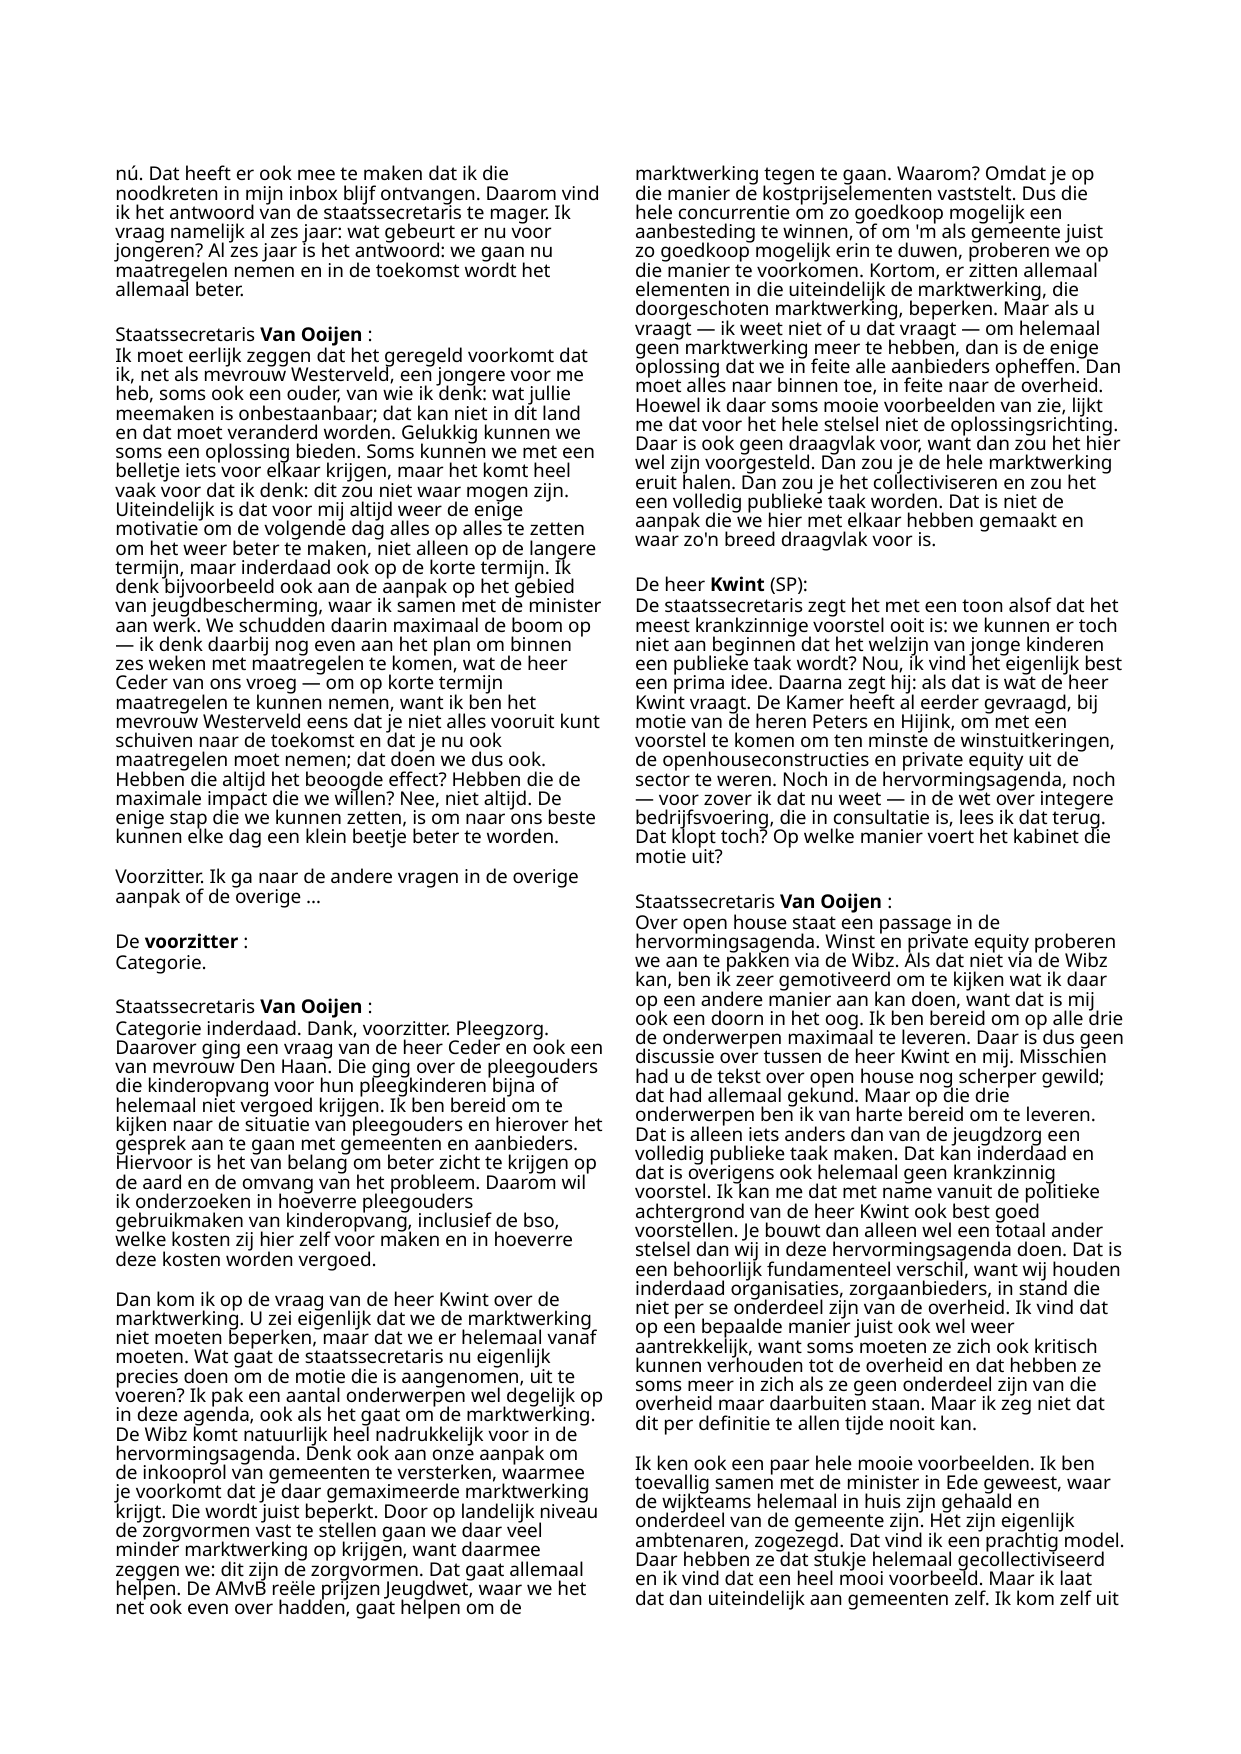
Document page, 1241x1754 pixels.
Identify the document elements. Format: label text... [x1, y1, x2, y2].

text Staatssecretaris Van Ooijen : [635, 888, 1125, 914]
text Ik moet eerlijk zeggen dat het geregeld voorkomt dat ik, net als mevrouw Westerveld, een jongere voor me heb, soms ook een ouder, van wie ik denk: wat jullie meemaken is onbestaanbaar; dat kan niet in dit land en dat moet veranderd worden. Gelukkig kunnen we soms een oplossing bieden. Soms kunnen we met een belletje iets voor elkaar krijgen, maar het komt heel vaak voor dat ik denk: dit zou niet waar mogen zijn. Uiteindelijk is dat voor mij altijd weer de enige motivatie om de volgende dag alles op alles te zetten om het weer beter te maken, niet alleen op de langere termijn, maar inderdaad ook op de korte termijn. Ik denk bijvoorbeeld ook aan de aanpak op het gebied van jeugdbescherming, waar ik samen met de minister aan werk. We schudden daarin maximaal de boom op — ik denk daarbij nog even aan het plan om binnen zes weken met maatregelen te komen, wat de heer Ceder van ons vroeg — om op korte termijn maatregelen te kunnen nemen, want ik ben het mevrouw Westerveld eens dat je niet alles vooruit kunt schuiven naar de toekomst en dat je nu ook maatregelen moet nemen; dat doen we dus ook. Hebben die altijd het beoogde effect? Hebben die de maximale impact die we willen? Nee, niet altijd. De enige stap die we kunnen zetten, is om naar ons beste kunnen elke dag een klein beetje beter te worden. [115, 347, 605, 848]
text Dan kom ik op de vraag van de heer Kwint over de marktwerking. U zei eigenlijk dat we de marktwerking niet moeten beperken, maar dat we er helemaal vanaf moeten. Wat gaat de staatssecretaris nu eigenlijk precies doen om de motie die is aangenomen, uit te voeren? Ik pak een aantal onderwerpen wel degelijk op in deze agenda, ook als het gaat om de marktwerking. De Wibz komt natuurlijk heel nadrukkelijk voor in de hervormingsagenda. Denk ook aan onze aanpak om de inkooprol van gemeenten te versterken, waarmee je voorkomt dat je daar gemaximeerde marktwerking krijgt. Die wordt juist beperkt. Door op landelijk niveau de zorgvormen vast te stellen gaan we daar veel minder marktwerking op krijgen, want daarmee zeggen we: dit zijn de zorgvormen. Dat gaat allemaal helpen. De AMvB reële prijzen Jeugdwet, waar we het net ook even over hadden, gaat helpen om de [115, 1291, 605, 1618]
text Categorie. [115, 954, 605, 973]
text Voorzitter. Ik ga naar de andere vragen in de overige aanpak of de overige … [115, 868, 605, 907]
text Over open house staat een passage in de hervormingsagenda. Winst en private equity proberen we aan te pakken via de Wibz. Als dat niet via de Wibz kan, ben ik zeer gemotiveerd om te kijken wat ik daar op een andere manier aan kan doen, want dat is mij ook een doorn in het oog. Ik ben bereid om op alle drie de onderwerpen maximaal te leveren. Daar is dus geen discussie over tussen de heer Kwint en mij. Misschien had u de tekst over open house nog scherper gewild; dat had allemaal gekund. Maar op die drie onderwerpen ben ik van harte bereid om te leveren. Dat is alleen iets anders dan van de jeugdzorg een volledig publieke taak maken. Dat kan inderdaad en dat is overigens ook helemaal geen krankzinnig voorstel. Ik kan me dat met name vanuit de politieke achtergrond van de heer Kwint ook best goed voorstellen. Je bouwt dan alleen wel een totaal ander stelsel dan wij in deze hervormingsagenda doen. Dat is een behoorlijk fundamenteel verschil, want wij houden inderdaad organisaties, zorgaanbieders, in stand die niet per se onderdeel zijn van de overheid. Ik vind dat op een bepaalde manier juist ook wel weer aantrekkelijk, want soms moeten ze zich ook kritisch kunnen verhouden tot de overheid en dat hebben ze soms meer in zich als ze geen onderdeel zijn van die overheid maar daarbuiten staan. Maar ik zeg niet dat dit per definitie te allen tijde nooit kan. [635, 914, 1125, 1434]
text Staatssecretaris Van Ooijen : [115, 994, 605, 1019]
text De heer Kwint (SP): [635, 572, 1125, 597]
text De staatssecretaris zegt het met een toon alsof dat het meest krankzinnige voorstel ooit is: we kunnen er toch niet aan beginnen dat het welzijn van jonge kinderen een publieke taak wordt? Nou, ik vind het eigenlijk best een prima idee. Daarna zegt hij: als dat is wat de heer Kwint vraagt. De Kamer heeft al eerder gevraagd, bij motie van de heren Peters en Hijink, om met een voorstel te komen om ten minste de winstuitkeringen, de openhouseconstructies en private equity uit de sector te weren. Noch in de hervormingsagenda, noch — voor zover ik dat nu weet — in de wet over integere bedrijfsvoering, die in consultatie is, lees ik dat terug. Dat klopt toch? Op welke manier voert het kabinet die motie uit? [635, 597, 1125, 867]
text Categorie inderdaad. Dank, voorzitter. Pleegzorg. Daarover ging een vraag van de heer Ceder en ook een van mevrouw Den Haan. Die ging over de pleegouders die kinderopvang voor hun pleegkinderen bijna of helemaal niet vergoed krijgen. Ik ben bereid om te kijken naar de situatie van pleegouders en hierover het gesprek aan te gaan met gemeenten en aanbieders. Hiervoor is het van belang om beter zicht te krijgen op de aard en de omvang van het probleem. Daarom wil ik onderzoeken in hoeverre pleegouders gebruikmaken van kinderopvang, inclusief de bso, welke kosten zij hier zelf voor maken en in hoeverre deze kosten worden vergoed. [115, 1019, 605, 1270]
text marktwerking tegen te gaan. Waarom? Omdat je op die manier de kostprijselementen vaststelt. Dus die hele concurrentie om zo goedkoop mogelijk een aanbesteding te winnen, of om 'm als gemeente juist zo goedkoop mogelijk erin te duwen, proberen we op die manier te voorkomen. Kortom, er zitten allemaal elementen in die uiteindelijk de marktwerking, die doorgeschoten marktwerking, beperken. Maar als u vraagt — ik weet niet of u dat vraagt — om helemaal geen marktwerking meer te hebben, dan is de enige oplossing dat we in feite alle aanbieders opheffen. Dan moet alles naar binnen toe, in feite naar de overheid. Hoewel ik daar soms mooie voorbeelden van zie, lijkt me dat voor het hele stelsel niet de oplossingsrichting. Daar is ook geen draagvlak voor, want dan zou het hier wel zijn voorgesteld. Dan zou je de hele marktwerking eruit halen. Dan zou je het collectiviseren en zou het een volledig publieke taak worden. Dat is niet de aanpak die we hier met elkaar hebben gemaakt en waar zo'n breed draagvlak voor is. [635, 165, 1125, 551]
text Ik ken ook een paar hele mooie voorbeelden. Ik ben toevallig samen met de minister in Ede geweest, waar de wijkteams helemaal in huis zijn gehaald en onderdeel van de gemeente zijn. Het zijn eigenlijk ambtenaren, zogezegd. Dat vind ik een prachtig model. Daar hebben ze dat stukje helemaal gecollectiviseerd en ik vind dat een heel mooi voorbeeld. Maar ik laat dat dan uiteindelijk aan gemeenten zelf. Ik kom zelf uit [635, 1455, 1125, 1609]
text nú. Dat heeft er ook mee te maken dat ik die noodkreten in mijn inbox blijf ontvangen. Daarom vind ik het antwoord van de staatssecretaris te mager. Ik vraag namelijk al zes jaar: wat gebeurt er nu voor jongeren? Al zes jaar is het antwoord: we gaan nu maatregelen nemen en in de toekomst wordt het allemaal beter. [115, 165, 605, 300]
text Staatssecretaris Van Ooijen : [115, 321, 605, 347]
text De voorzitter : [115, 928, 605, 954]
